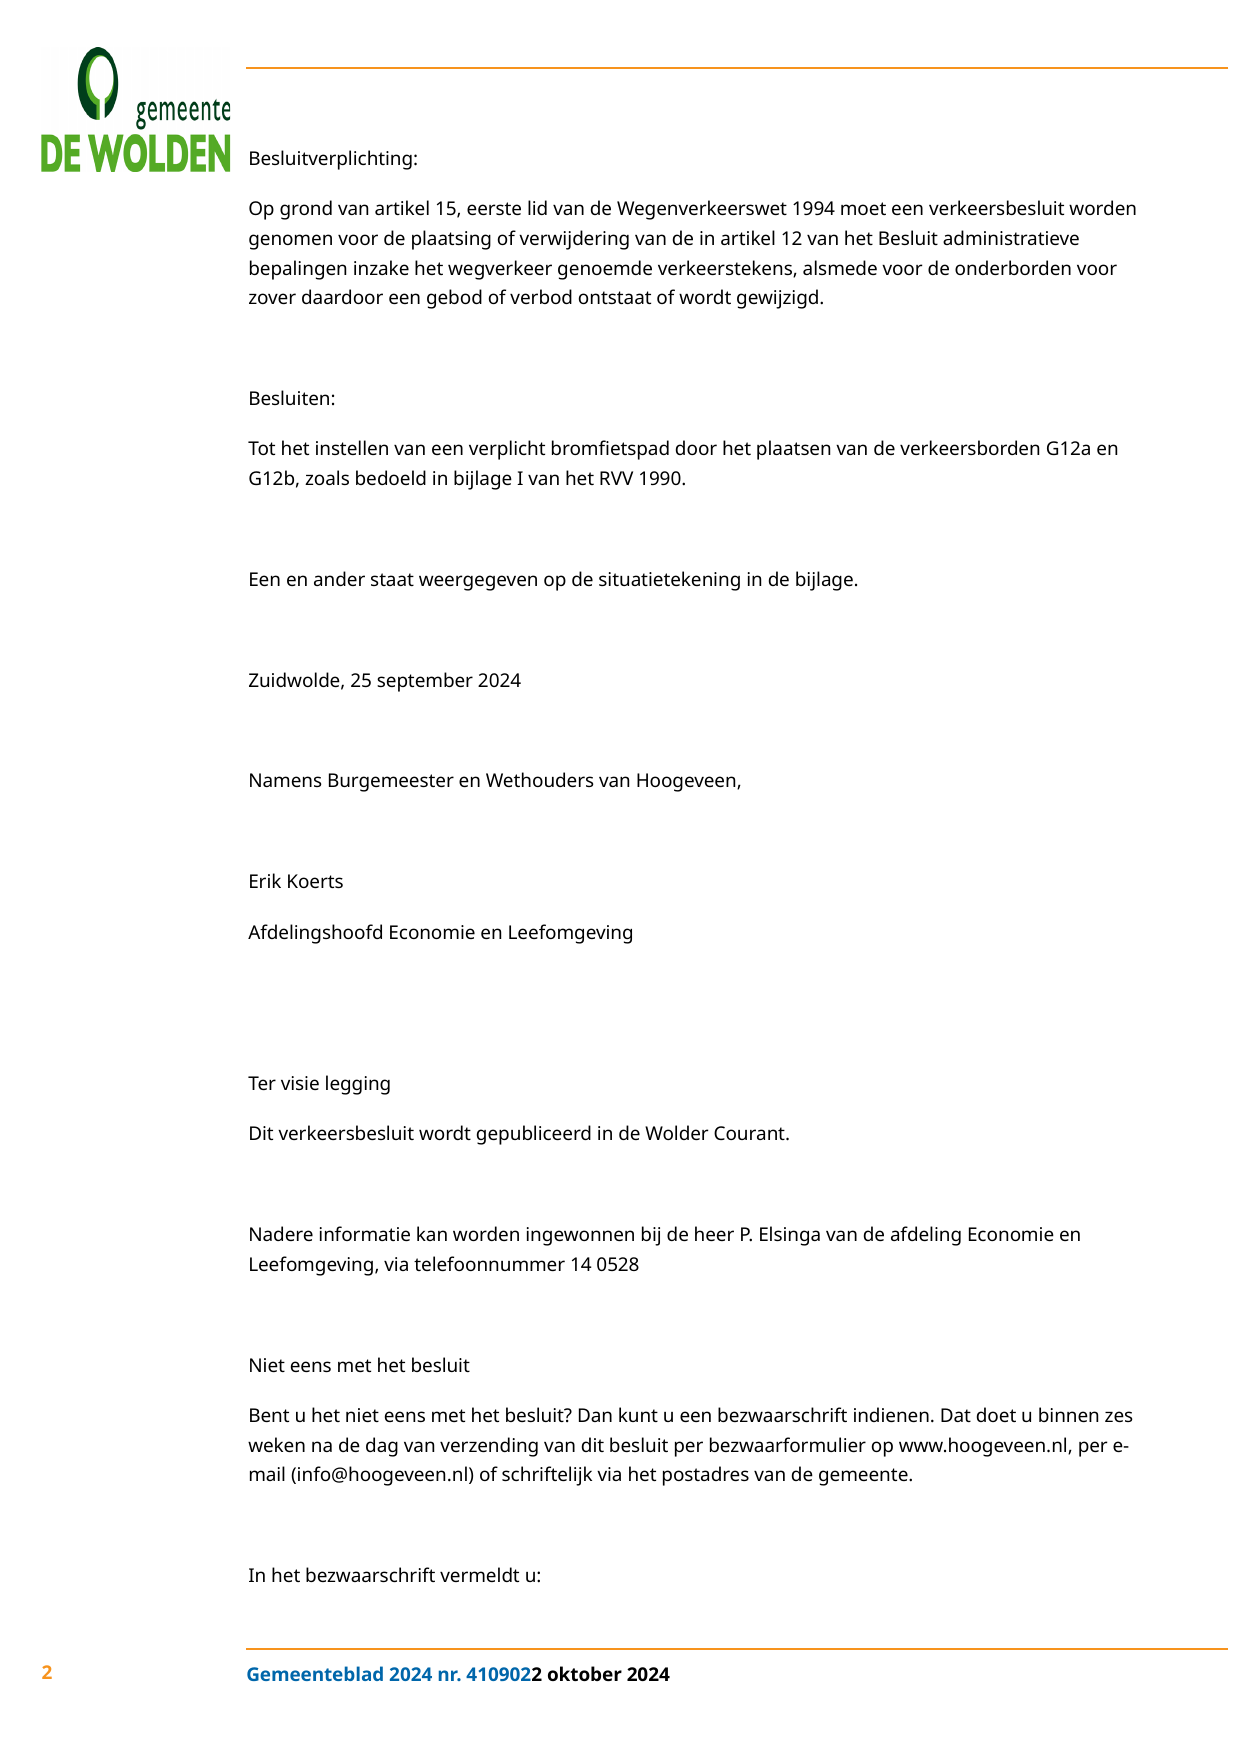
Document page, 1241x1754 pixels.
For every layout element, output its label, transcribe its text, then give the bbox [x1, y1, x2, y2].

text Erik Koerts [248, 868, 1152, 894]
text Nadere informatie kan worden ingewonnen bij de heer P. Elsinga van de afdeling Economie en Leefomgeving, via telefoonnummer 14 0528 [248, 1221, 1152, 1277]
text Dit verkeersbesluit wordt gepubliceerd in de Wolder Courant. [248, 1121, 1152, 1146]
text Ter visie legging [248, 1070, 1152, 1096]
text Besluitverplichting: [248, 145, 1152, 171]
text Namens Burgemeester en Wethouders van Hoogeveen, [248, 768, 1152, 793]
text Zuidwolde, 25 september 2024 [248, 667, 1152, 693]
text Op grond van artikel 15, eerste lid van de Wegenverkeerswet 1994 moet een verkeersbesluit worden genomen voor de plaatsing of verwijdering van de in artikel 12 van het Besluit administratieve bepalingen inzake het wegverkeer genoemde verkeerstekens, alsmede voor de onderborden voor zover daardoor een gebod of verbod ontstaat of wordt gewijzigd. [248, 196, 1152, 310]
text In het bezwaarschrift vermeldt u: [248, 1562, 1152, 1588]
picture [41, 47, 231, 172]
text Afdelingshoofd Economie en Leefomgeving [248, 919, 1152, 945]
text Bent u het niet eens met het besluit? Dan kunt u een bezwaarschrift indienen. Dat doet u binnen zes weken na de dag van verzending van dit besluit per bezwaarformulier op www.hoogeveen.nl, per e-mail (info@hoogeveen.nl) of schriftelijk via het postadres van de gemeente. [248, 1402, 1152, 1487]
text Een en ander staat weergegeven op de situatietekening in de bijlage. [248, 566, 1152, 592]
text Tot het instellen van een verplicht bromfietspad door het plaatsen van de verkeersborden G12a en G12b, zoals bedoeld in bijlage I van het RVV 1990. [248, 436, 1152, 491]
text Niet eens met het besluit [248, 1352, 1152, 1378]
text Besluiten: [248, 385, 1152, 411]
